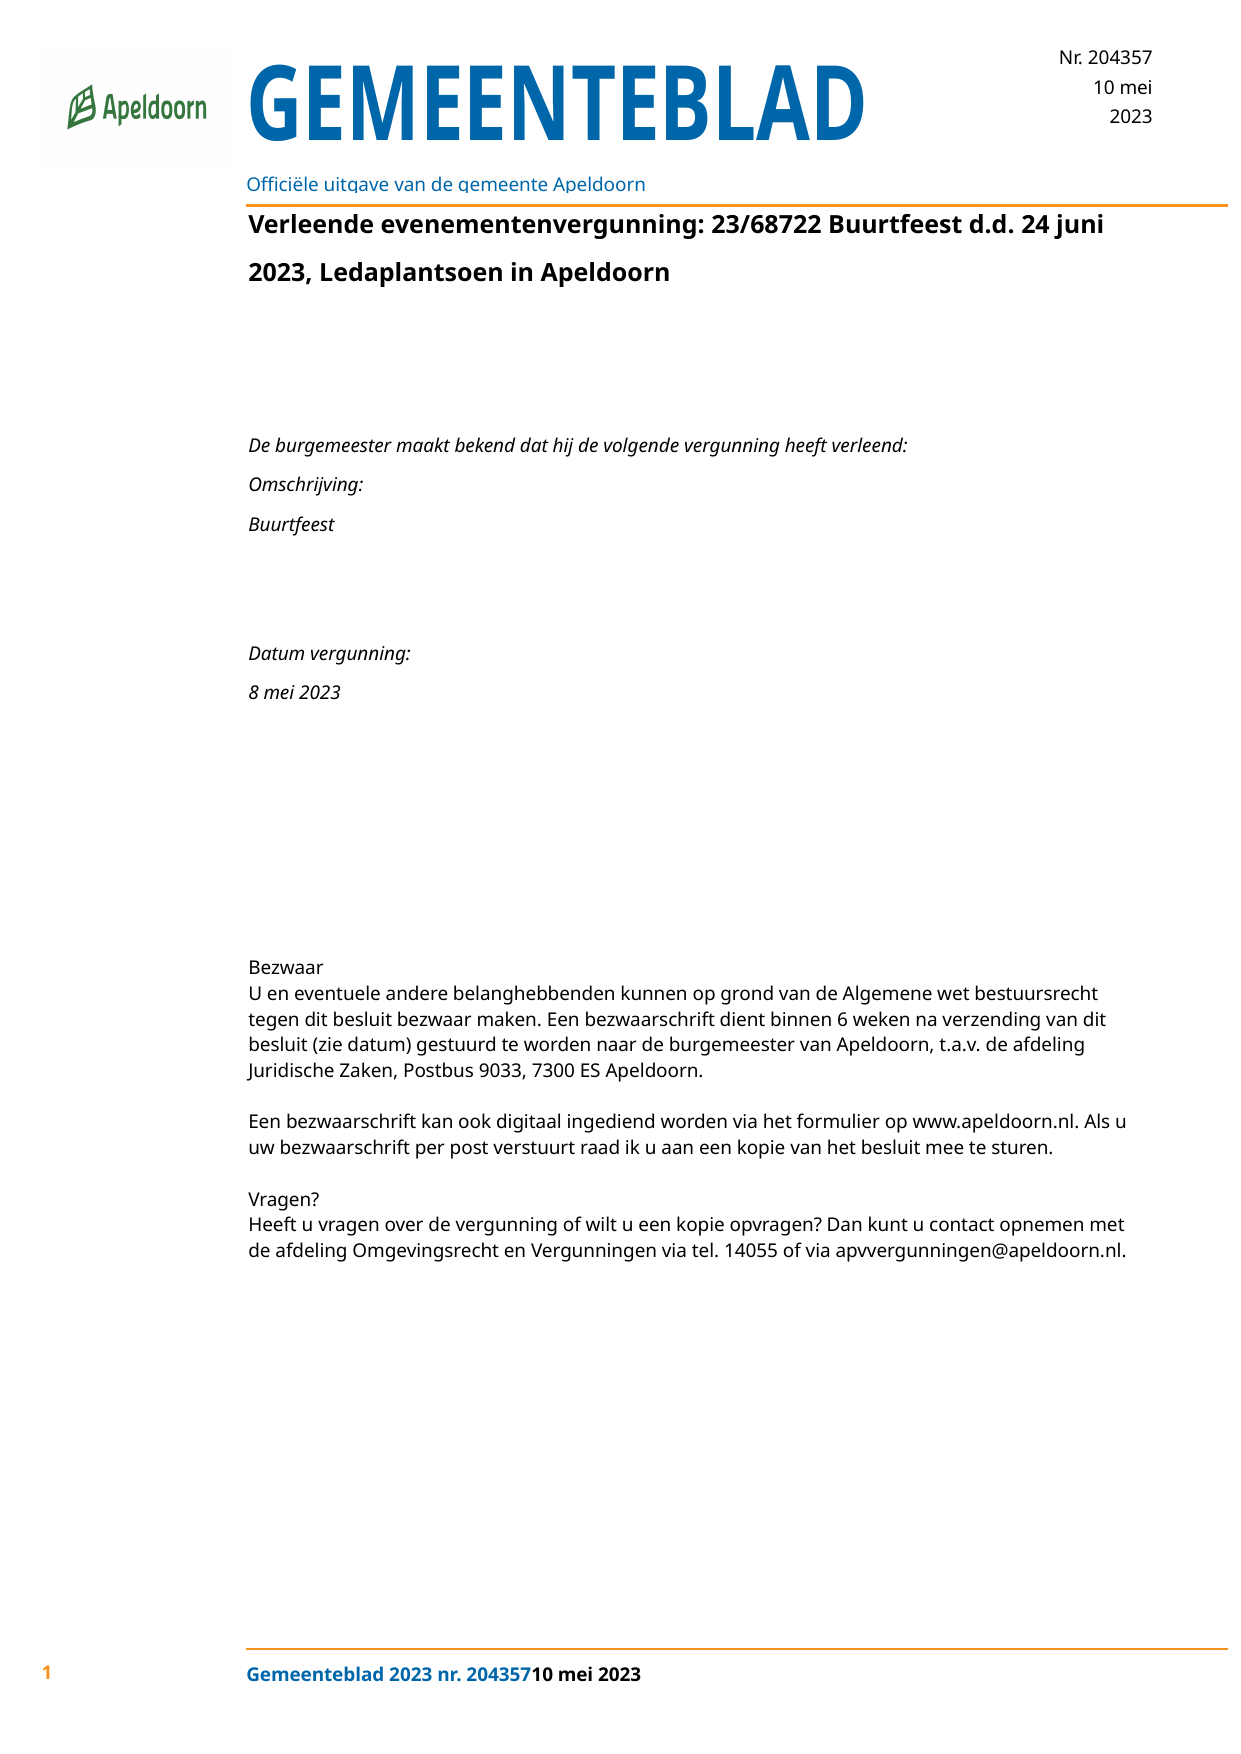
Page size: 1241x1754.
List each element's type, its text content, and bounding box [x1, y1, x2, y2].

text Bezwaar [248, 954, 1152, 980]
text Heeft u vragen over de vergunning of wilt u een kopie opvragen? Dan kunt u contact opnemen met de afdeling Omgevingsrecht en Vergunningen via tel. 14055 of via apvvergunningen@apeldoorn.nl. [248, 1212, 1152, 1263]
text Vragen? [248, 1186, 1152, 1212]
picture [41, 47, 231, 172]
text 8 mei 2023 [248, 679, 1152, 705]
text Datum vergunning: [248, 640, 1152, 666]
text Buurtfeest [248, 511, 1152, 537]
text Verleende evenementenvergunning: 23/68722 Buurtfeest d.d. 24 juni 2023, Ledaplantsoen in Apeldoorn [248, 207, 1152, 288]
text Omschrijving: [248, 472, 1152, 497]
text De burgemeester maakt bekend dat hij de volgende vergunning heeft verleend: [248, 432, 1152, 458]
text Een bezwaarschrift kan ook digitaal ingediend worden via het formulier op www.apeldoorn.nl. Als u uw bezwaarschrift per post verstuurt raad ik u aan een kopie van het besluit mee te sturen. [248, 1109, 1152, 1160]
text U en eventuele andere belanghebbenden kunnen op grond van de Algemene wet bestuursrecht tegen dit besluit bezwaar maken. Een bezwaarschrift dient binnen 6 weken na verzending van dit besluit (zie datum) gestuurd te worden naar de burgemeester van Apeldoorn, t.a.v. de afdeling Juridische Zaken, Postbus 9033, 7300 ES Apeldoorn. [248, 980, 1152, 1083]
